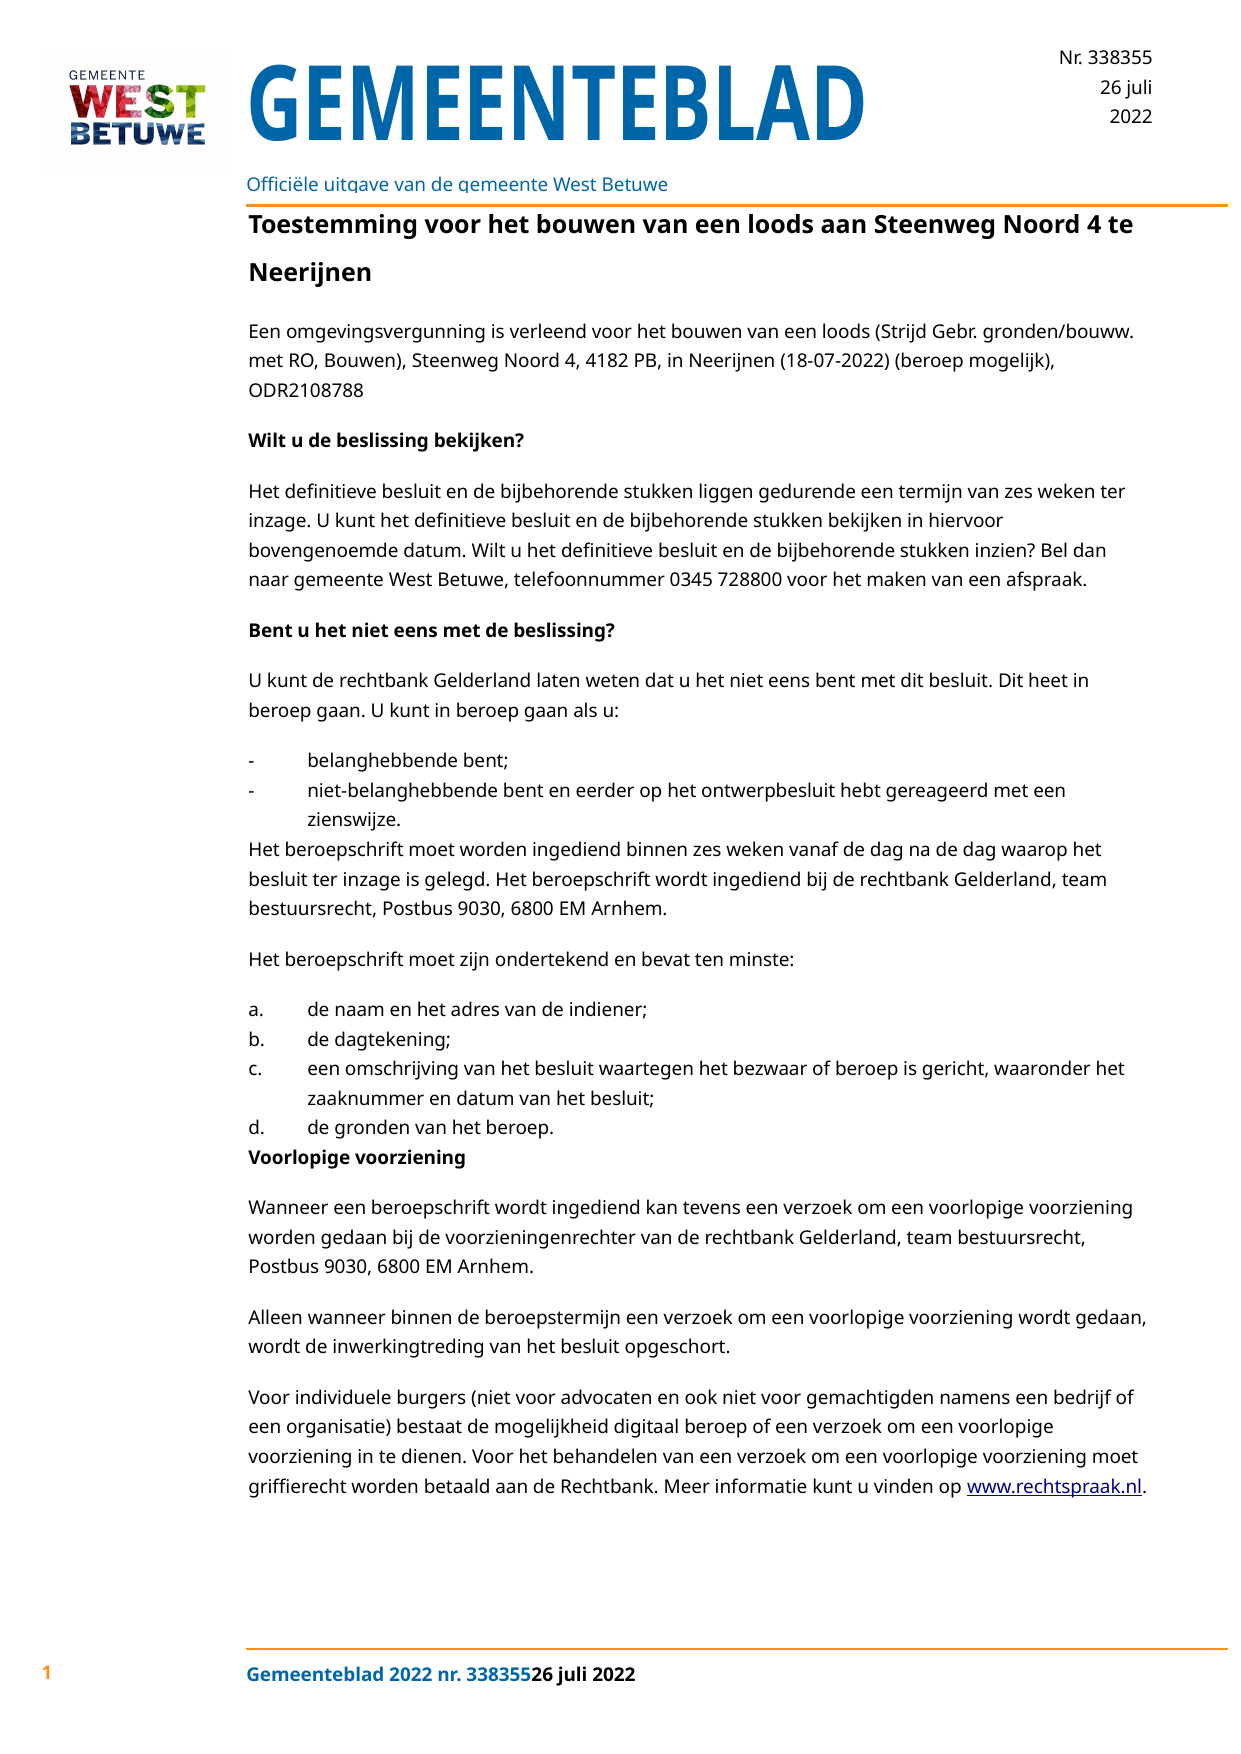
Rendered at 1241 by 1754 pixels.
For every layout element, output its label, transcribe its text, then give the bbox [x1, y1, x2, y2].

text Wilt u de beslissing bekijken? [248, 427, 1152, 453]
text Toestemming voor het bouwen van een loods aan Steenweg Noord 4 te Neerijnen [248, 207, 1152, 288]
text Voorlopige voorziening [248, 1144, 1152, 1170]
picture [41, 47, 231, 172]
text Het beroepschrift moet zijn ondertekend en bevat ten minste: [248, 946, 1152, 972]
text Een omgevingsvergunning is verleend voor het bouwen van een loods (Strijd Gebr. gronden/bouww. met RO, Bouwen), Steenweg Noord 4, 4182 PB, in Neerijnen (18-07-2022) (beroep mogelijk), ODR2108788 [248, 318, 1152, 403]
text Voor individuele burgers (niet voor advocaten en ook niet voor gemachtigden namens een bedrijf of een organisatie) bestaat de mogelijkheid digitaal beroep of een verzoek om een voorlopige voorziening in te dienen. Voor het behandelen van een verzoek om een voorlopige voorziening moet griffierecht worden betaald aan de Rechtbank. Meer informatie kunt u vinden op www.rechtspraak.nl. [248, 1384, 1152, 1499]
text Bent u het niet eens met de beslissing? [248, 617, 1152, 643]
list een omschrijving van het besluit waartegen het bezwaar of beroep is gericht, waaronder het zaaknummer en datum van het besluit; [248, 1055, 1152, 1111]
list de gronden van het beroep. [248, 1114, 1152, 1140]
text Alleen wanneer binnen de beroepstermijn een verzoek om een voorlopige voorziening wordt gedaan, wordt de inwerkingtreding van het besluit opgeschort. [248, 1304, 1152, 1359]
list belanghebbende bent; [248, 747, 1152, 773]
text Het beroepschrift moet worden ingediend binnen zes weken vanaf de dag na de dag waarop het besluit ter inzage is gelegd. Het beroepschrift wordt ingediend bij de rechtbank Gelderland, team bestuursrecht, Postbus 9030, 6800 EM Arnhem. [248, 836, 1152, 921]
list de dagtekening; [248, 1026, 1152, 1052]
text U kunt de rechtbank Gelderland laten weten dat u het niet eens bent met dit besluit. Dit heet in beroep gaan. U kunt in beroep gaan als u: [248, 667, 1152, 723]
text Het definitieve besluit en de bijbehorende stukken liggen gedurende een termijn van zes weken ter inzage. U kunt het definitieve besluit en de bijbehorende stukken bekijken in hiervoor bovengenoemde datum. Wilt u het definitieve besluit en de bijbehorende stukken inzien? Bel dan naar gemeente West Betuwe, telefoonnummer 0345 728800 voor het maken van een afspraak. [248, 478, 1152, 592]
list de naam en het adres van de indiener; [248, 996, 1152, 1022]
text Wanneer een beroepschrift wordt ingediend kan tevens een verzoek om een voorlopige voorziening worden gedaan bij de voorzieningenrechter van de rechtbank Gelderland, team bestuursrecht, Postbus 9030, 6800 EM Arnhem. [248, 1194, 1152, 1279]
list niet-belanghebbende bent en eerder op het ontwerpbesluit hebt gereageerd met een zienswijze. [248, 777, 1152, 832]
